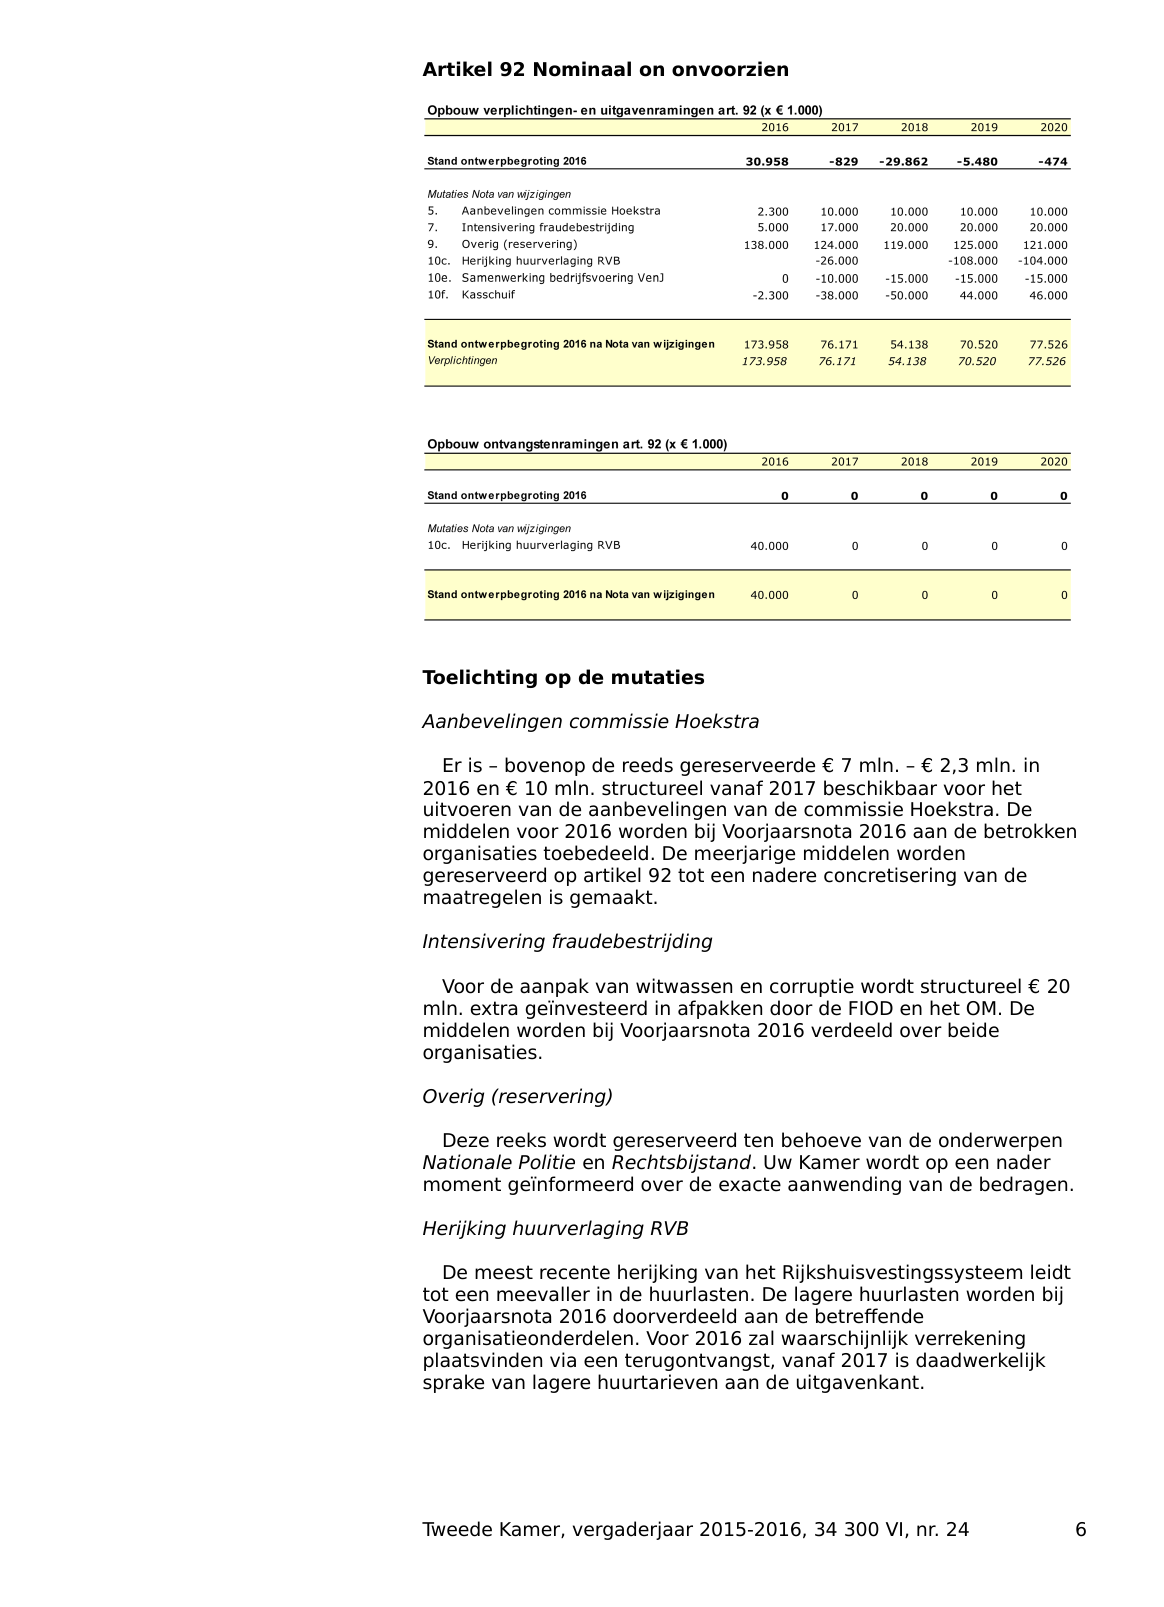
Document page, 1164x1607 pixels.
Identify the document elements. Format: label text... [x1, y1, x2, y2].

subtitle Herijking huurverlaging RVB [422, 1218, 1087, 1240]
text Voor de aanpak van witwassen en corruptie wordt structureel € 20 mln. extra geïnvesteerd in afpakken door de FIOD en het OM. De middelen worden bij Voorjaarsnota 2016 verdeeld over beide organisaties. [422, 976, 1087, 1063]
subtitle Toelichting op de mutaties [422, 667, 1087, 689]
subtitle Aanbevelingen commissie Hoekstra [422, 711, 1087, 733]
subtitle Intensivering fraudebestrijding [422, 931, 1087, 953]
text De meest recente herijking van het Rijkshuisvestingssysteem leidt tot een meevaller in de huurlasten. De lagere huurlasten worden bij Voorjaarsnota 2016 doorverdeeld aan de betreffende organisatieonderdelen. Voor 2016 zal waarschijnlijk verrekening plaatsvinden via een terugontvangst, vanaf 2017 is daadwerkelijk sprake van lagere huurtarieven aan de uitgavenkant. [422, 1262, 1087, 1394]
subtitle Overig (reservering) [422, 1086, 1087, 1108]
text Deze reeks wordt gereserveerd ten behoeve van de onderwerpen Nationale Politie en Rechtsbijstand. Uw Kamer wordt op een nader moment geïnformeerd over de exacte aanwending van de bedragen. [422, 1130, 1087, 1196]
picture [422, 103, 1072, 623]
subtitle Artikel 92 Nominaal on onvoorzien [422, 59, 1087, 81]
text Er is – bovenop de reeds gereserveerde € 7 mln. – € 2,3 mln. in 2016 en € 10 mln. structureel vanaf 2017 beschikbaar voor het uitvoeren van de aanbevelingen van de commissie Hoekstra. De middelen voor 2016 worden bij Voorjaarsnota 2016 aan de betrokken organisaties toebedeeld. De meerjarige middelen worden gereserveerd op artikel 92 tot een nadere concretisering van de maatregelen is gemaakt. [422, 755, 1087, 909]
